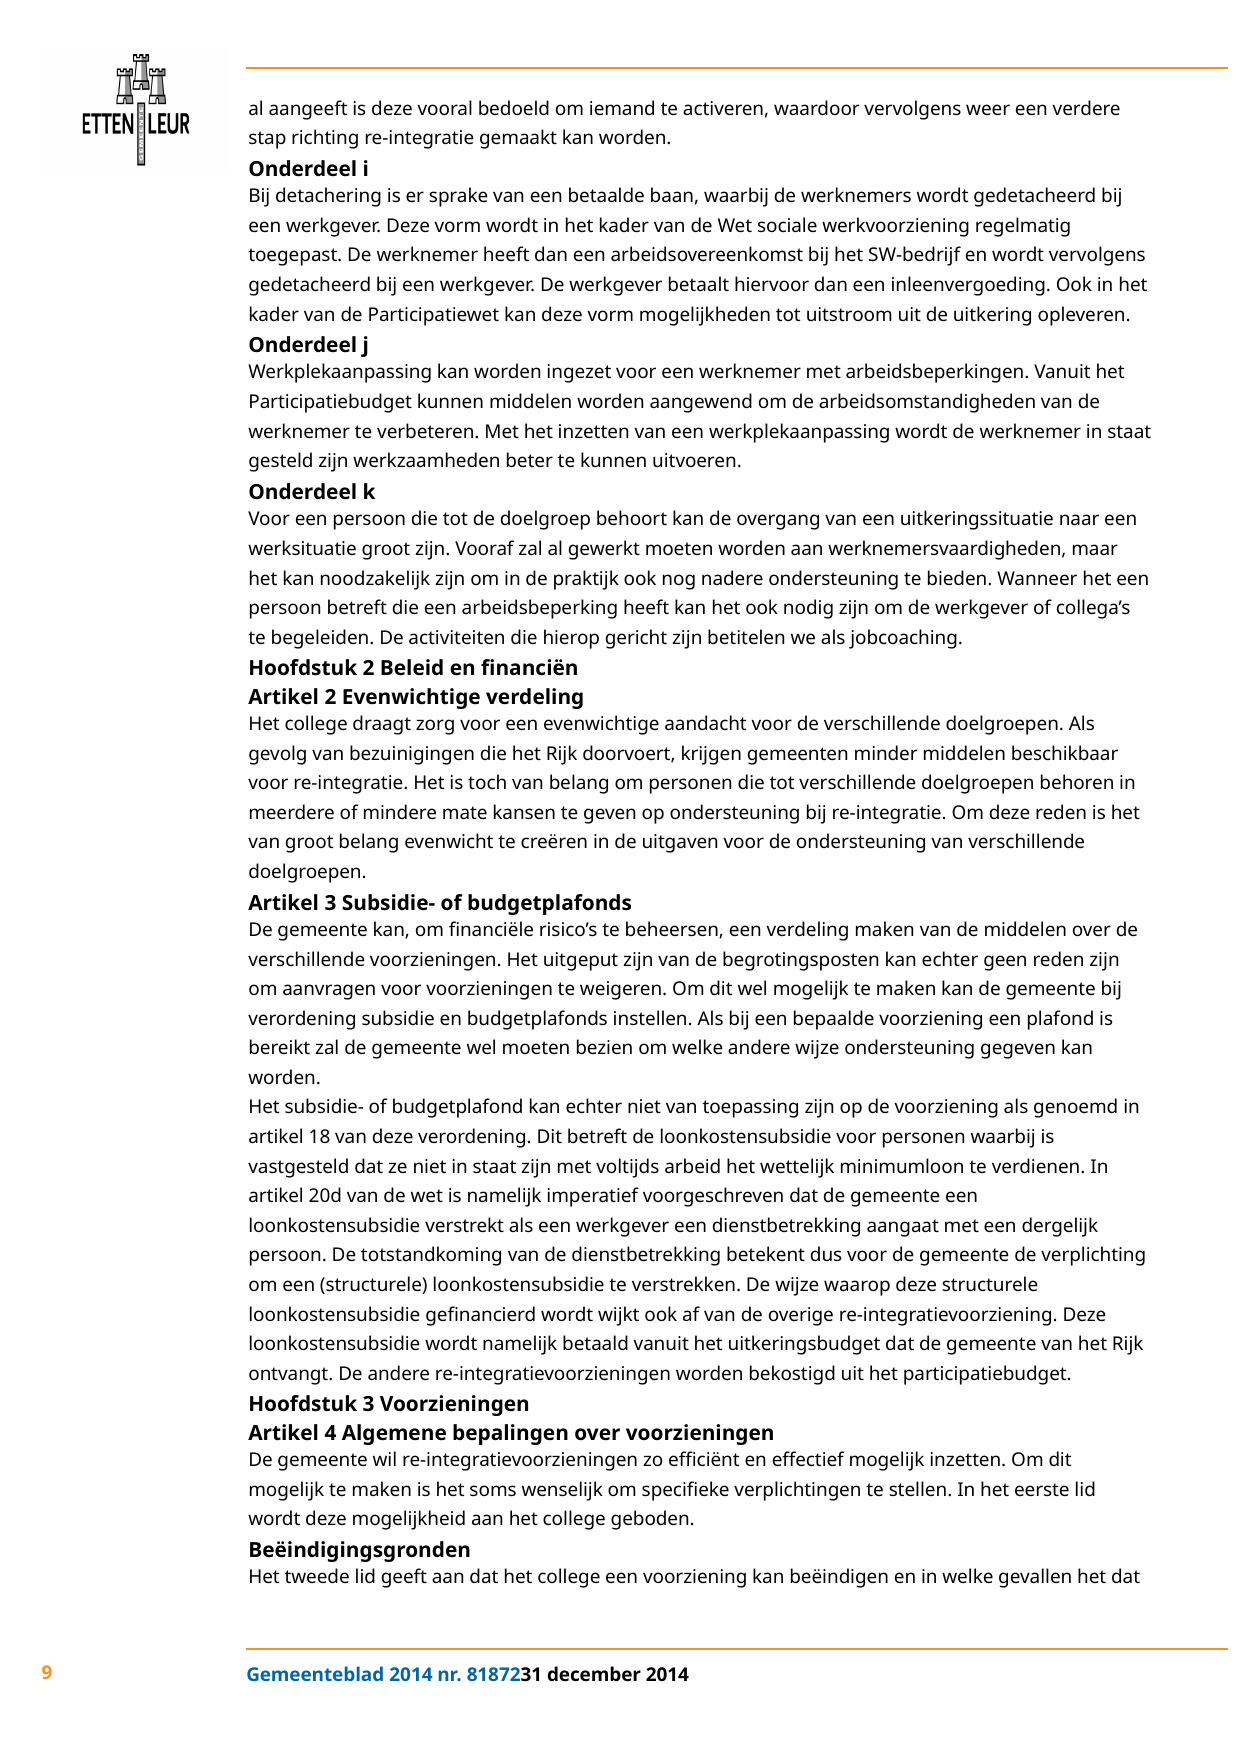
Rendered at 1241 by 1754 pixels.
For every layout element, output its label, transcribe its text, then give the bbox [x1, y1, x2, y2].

text Hoofdstuk 2 Beleid en financiën [248, 653, 1152, 682]
text Onderdeel k [248, 477, 1152, 506]
text Het college draagt zorg voor een evenwichtige aandacht voor de verschillende doelgroepen. Als gevolg van bezuinigingen die het Rijk doorvoert, krijgen gemeenten minder middelen beschikbaar voor re-integratie. Het is toch van belang om personen die tot verschillende doelgroepen behoren in meerdere of mindere mate kansen te geven op ondersteuning bij re-integratie. Om deze reden is het van groot belang evenwicht te creëren in de uitgaven voor de ondersteuning van verschillende doelgroepen. [248, 710, 1152, 884]
text Onderdeel i [248, 154, 1152, 182]
text De gemeente kan, om financiële risico’s te beheersen, een verdeling maken van de middelen over de verschillende voorzieningen. Het uitgeput zijn van de begrotingsposten kan echter geen reden zijn om aanvragen voor voorzieningen te weigeren. Om dit wel mogelijk te maken kan de gemeente bij verordening subsidie en budgetplafonds instellen. Als bij een bepaalde voorziening een plafond is bereikt zal de gemeente wel moeten bezien om welke andere wijze ondersteuning gegeven kan worden. [248, 916, 1152, 1090]
text Artikel 2 Evenwichtige verdeling [248, 682, 1152, 710]
picture [41, 47, 231, 172]
text Beëindigingsgronden [248, 1535, 1152, 1564]
text Hoofdstuk 3 Voorzieningen [248, 1389, 1152, 1418]
text Artikel 3 Subsidie- of budgetplafonds [248, 888, 1152, 916]
text Artikel 4 Algemene bepalingen over voorzieningen [248, 1418, 1152, 1446]
text Onderdeel j [248, 330, 1152, 359]
text Het subsidie- of budgetplafond kan echter niet van toepassing zijn op de voorziening als genoemd in artikel 18 van deze verordening. Dit betreft de loonkostensubsidie voor personen waarbij is vastgesteld dat ze niet in staat zijn met voltijds arbeid het wettelijk minimumloon te verdienen. In artikel 20d van de wet is namelijk imperatief voorgeschreven dat de gemeente een loonkostensubsidie verstrekt als een werkgever een dienstbetrekking aangaat met een dergelijk persoon. De totstandkoming van de dienstbetrekking betekent dus voor de gemeente de verplichting om een (structurele) loonkostensubsidie te verstrekken. De wijze waarop deze structurele loonkostensubsidie gefinancierd wordt wijkt ook af van de overige re-integratievoorziening. Deze loonkostensubsidie wordt namelijk betaald vanuit het uitkeringsbudget dat de gemeente van het Rijk ontvangt. De andere re-integratievoorzieningen worden bekostigd uit het participatiebudget. [248, 1094, 1152, 1386]
text al aangeeft is deze vooral bedoeld om iemand te activeren, waardoor vervolgens weer een verdere stap richting re-integratie gemaakt kan worden. [248, 95, 1152, 150]
text Werkplekaanpassing kan worden ingezet voor een werknemer met arbeidsbeperkingen. Vanuit het Participatiebudget kunnen middelen worden aangewend om de arbeidsomstandigheden van de werknemer te verbeteren. Met het inzetten van een werkplekaanpassing wordt de werknemer in staat gesteld zijn werkzaamheden beter te kunnen uitvoeren. [248, 359, 1152, 473]
text De gemeente wil re-integratievoorzieningen zo efficiënt en effectief mogelijk inzetten. Om dit mogelijk te maken is het soms wenselijk om specifieke verplichtingen te stellen. In het eerste lid wordt deze mogelijkheid aan het college geboden. [248, 1446, 1152, 1531]
text Bij detachering is er sprake van een betaalde baan, waarbij de werknemers wordt gedetacheerd bij een werkgever. Deze vorm wordt in het kader van de Wet sociale werkvoorziening regelmatig toegepast. De werknemer heeft dan een arbeidsovereenkomst bij het SW-bedrijf en wordt vervolgens gedetacheerd bij een werkgever. De werkgever betaalt hiervoor dan een inleenvergoeding. Ook in het kader van de Participatiewet kan deze vorm mogelijkheden tot uitstroom uit de uitkering opleveren. [248, 182, 1152, 326]
text Voor een persoon die tot de doelgroep behoort kan de overgang van een uitkeringssituatie naar een werksituatie groot zijn. Vooraf zal al gewerkt moeten worden aan werknemersvaardigheden, maar het kan noodzakelijk zijn om in de praktijk ook nog nadere ondersteuning te bieden. Wanneer het een persoon betreft die een arbeidsbeperking heeft kan het ook nodig zijn om de werkgever of collega’s te begeleiden. De activiteiten die hierop gericht zijn betitelen we als jobcoaching. [248, 506, 1152, 649]
text Het tweede lid geeft aan dat het college een voorziening kan beëindigen en in welke gevallen het dat [248, 1564, 1152, 1589]
